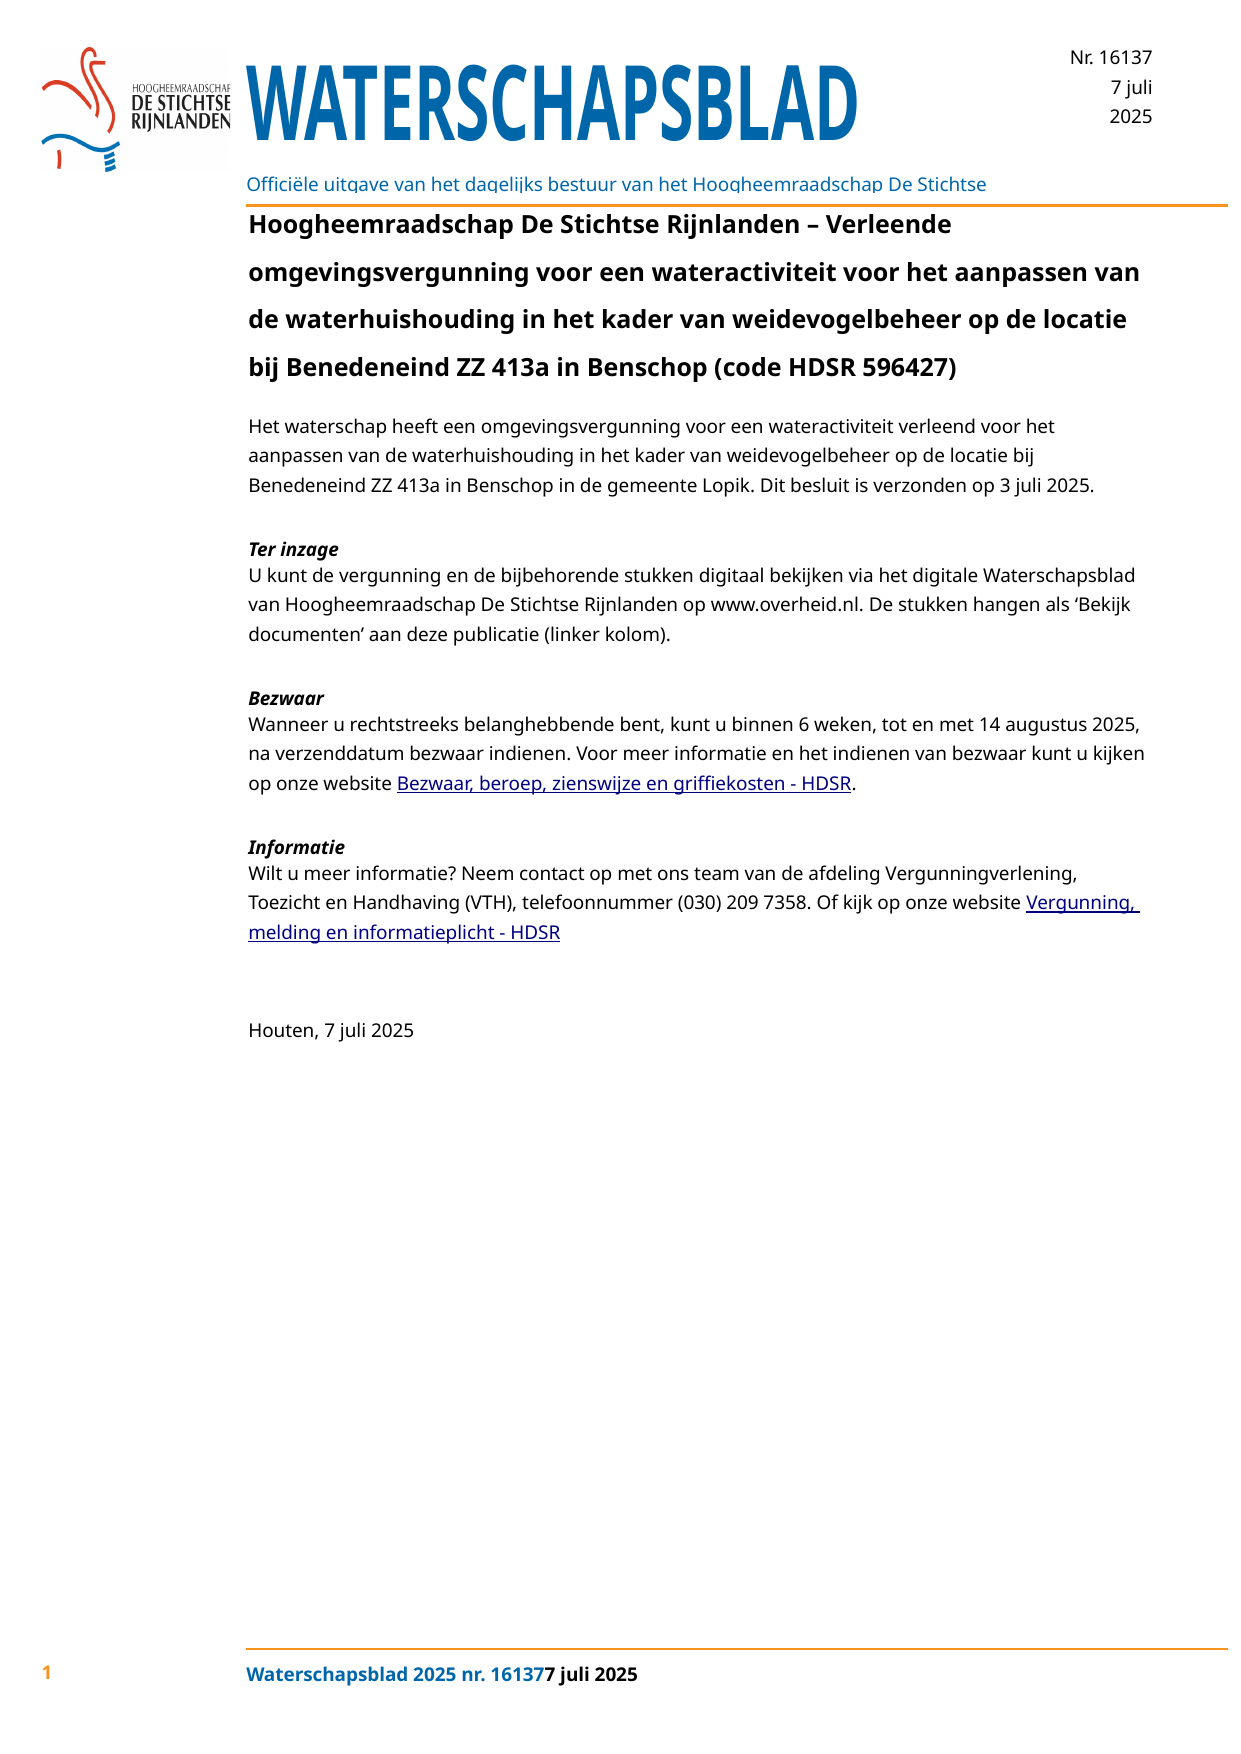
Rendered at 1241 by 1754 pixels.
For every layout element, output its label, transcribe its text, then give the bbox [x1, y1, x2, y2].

text Wilt u meer informatie? Neem contact op met ons team van de afdeling Vergunningverlening, Toezicht en Handhaving (VTH), telefoonnummer (030) 209 7358. Of kijk op onze website Vergunning, melding en informatieplicht - HDSR [248, 860, 1152, 944]
text Bezwaar [248, 685, 1152, 711]
text Het waterschap heeft een omgevingsvergunning voor een wateractiviteit verleend voor het aanpassen van de waterhuishouding in het kader van weidevogelbeheer op de locatie bij Benedeneind ZZ 413a in Benschop in de gemeente Lopik. Dit besluit is verzonden op 3 juli 2025. [248, 413, 1152, 498]
text U kunt de vergunning en de bijbehorende stukken digitaal bekijken via het digitale Waterschapsblad van Hoogheemraadschap De Stichtse Rijnlanden op www.overheid.nl. De stukken hangen als ‘Bekijk documenten’ aan deze publicatie (linker kolom). [248, 562, 1152, 647]
text Houten, 7 juli 2025 [248, 1017, 1152, 1043]
picture [41, 47, 231, 172]
text Informatie [248, 834, 1152, 860]
text Wanneer u rechtstreeks belanghebbende bent, kunt u binnen 6 weken, tot en met 14 augustus 2025, na verzenddatum bezwaar indienen. Voor meer informatie en het indienen van bezwaar kunt u kijken op onze website Bezwaar, beroep, zienswijze en griffiekosten - HDSR. [248, 711, 1152, 796]
text Hoogheemraadschap De Stichtse Rijnlanden – Verleende omgevingsvergunning voor een wateractiviteit voor het aanpassen van de waterhuishouding in het kader van weidevogelbeheer op de locatie bij Benedeneind ZZ 413a in Benschop (code HDSR 596427) [248, 207, 1152, 384]
text Ter inzage [248, 536, 1152, 562]
